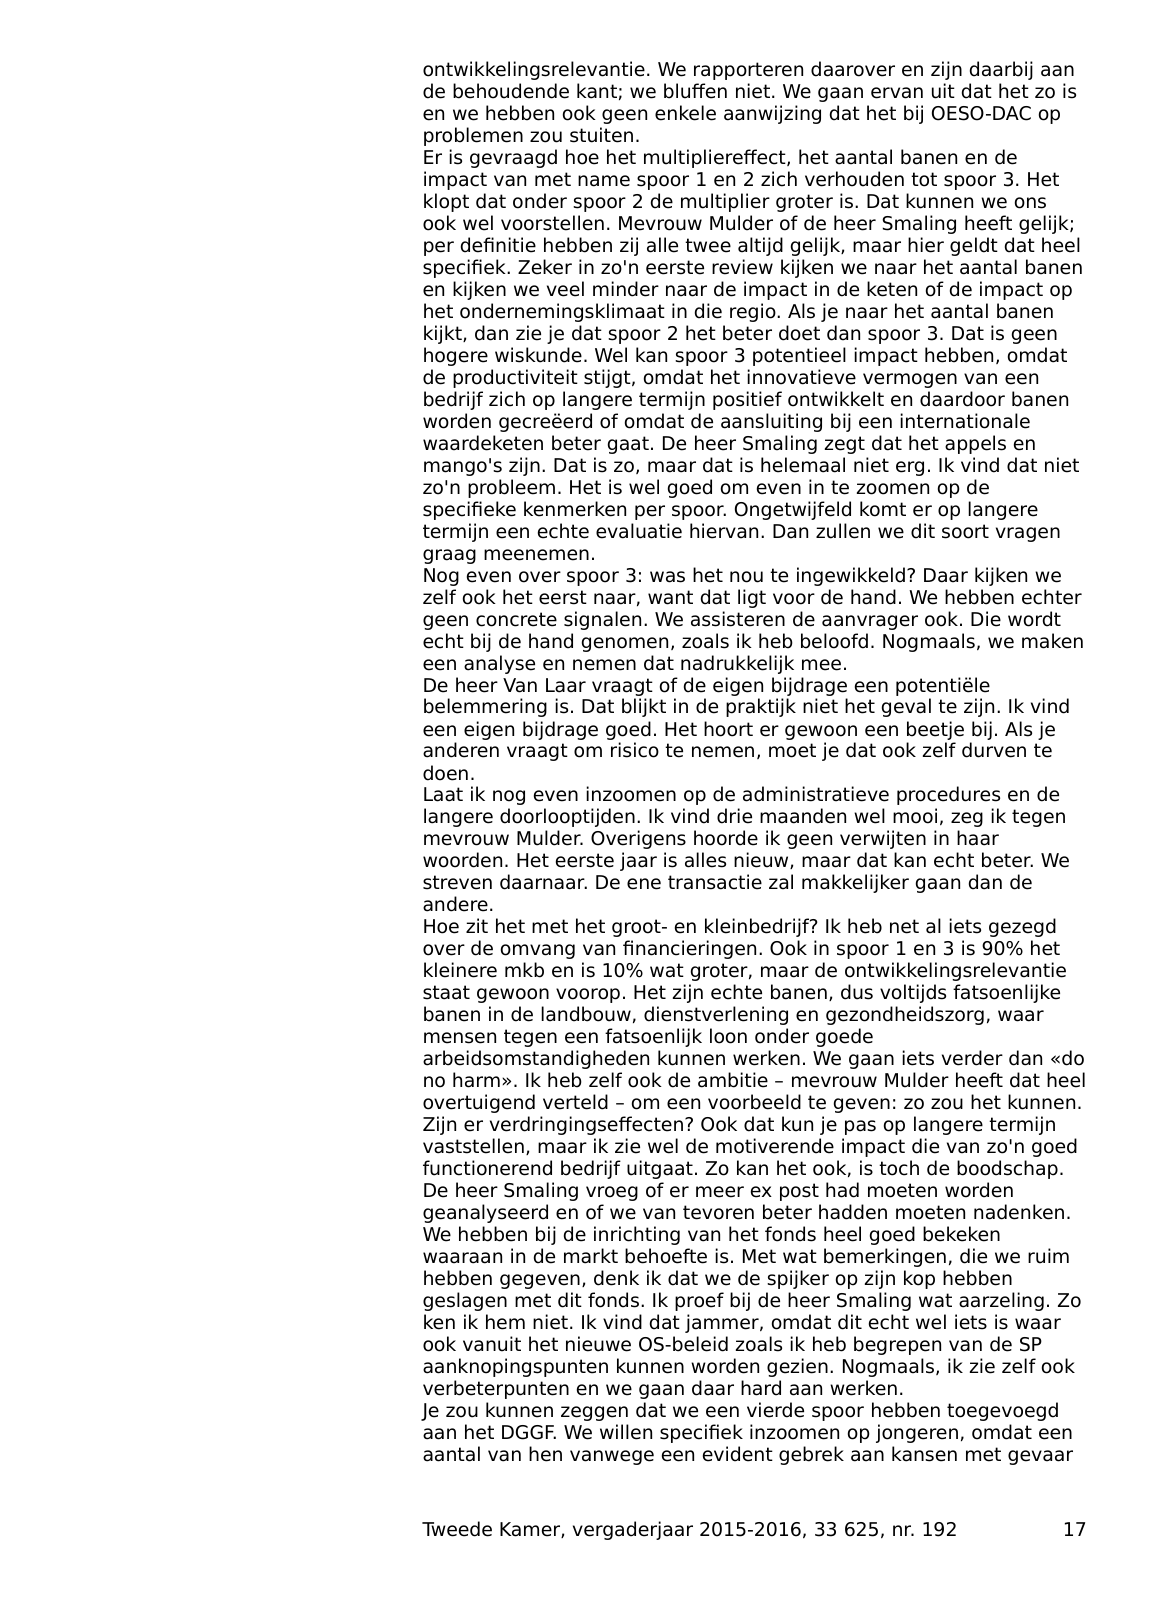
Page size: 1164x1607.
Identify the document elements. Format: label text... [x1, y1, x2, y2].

text Laat ik nog even inzoomen op de administratieve procedures en de langere doorlooptijden. Ik vind drie maanden wel mooi, zeg ik tegen mevrouw Mulder. Overigens hoorde ik geen verwijten in haar woorden. Het eerste jaar is alles nieuw, maar dat kan echt beter. We streven daarnaar. De ene transactie zal makkelijker gaan dan de andere. [422, 784, 1087, 916]
text Zijn er verdringingseffecten? Ook dat kun je pas op langere termijn vaststellen, maar ik zie wel de motiverende impact die van zo'n goed functionerend bedrijf uitgaat. Zo kan het ook, is toch de boodschap. [422, 1114, 1087, 1180]
text Je zou kunnen zeggen dat we een vierde spoor hebben toegevoegd aan het DGGF. We willen specifiek inzoomen op jongeren, omdat een aantal van hen vanwege een evident gebrek aan kansen met gevaar [422, 1400, 1087, 1466]
text De heer Smaling vroeg of er meer ex post had moeten worden geanalyseerd en of we van tevoren beter hadden moeten nadenken. We hebben bij de inrichting van het fonds heel goed bekeken waaraan in de markt behoefte is. Met wat bemerkingen, die we ruim hebben gegeven, denk ik dat we de spijker op zijn kop hebben geslagen met dit fonds. Ik proef bij de heer Smaling wat aarzeling. Zo ken ik hem niet. Ik vind dat jammer, omdat dit echt wel iets is waar ook vanuit het nieuwe OS-beleid zoals ik heb begrepen van de SP aanknopingspunten kunnen worden gezien. Nogmaals, ik zie zelf ook verbeterpunten en we gaan daar hard aan werken. [422, 1180, 1087, 1400]
text Hoe zit het met het groot- en kleinbedrijf? Ik heb net al iets gezegd over de omvang van financieringen. Ook in spoor 1 en 3 is 90% het kleinere mkb en is 10% wat groter, maar de ontwikkelingsrelevantie staat gewoon voorop. Het zijn echte banen, dus voltijds fatsoenlijke banen in de landbouw, dienstverlening en gezondheidszorg, waar mensen tegen een fatsoenlijk loon onder goede arbeidsomstandigheden kunnen werken. We gaan iets verder dan «do no harm». Ik heb zelf ook de ambitie – mevrouw Mulder heeft dat heel overtuigend verteld – om een voorbeeld te geven: zo zou het kunnen. [422, 916, 1087, 1114]
text De heer Van Laar vraagt of de eigen bijdrage een potentiële belemmering is. Dat blijkt in de praktijk niet het geval te zijn. Ik vind een eigen bijdrage goed. Het hoort er gewoon een beetje bij. Als je anderen vraagt om risico te nemen, moet je dat ook zelf durven te doen. [422, 674, 1087, 784]
text Nog even over spoor 3: was het nou te ingewikkeld? Daar kijken we zelf ook het eerst naar, want dat ligt voor de hand. We hebben echter geen concrete signalen. We assisteren de aanvrager ook. Die wordt echt bij de hand genomen, zoals ik heb beloofd. Nogmaals, we maken een analyse en nemen dat nadrukkelijk mee. [422, 564, 1087, 674]
text Er is gevraagd hoe het multipliereffect, het aantal banen en de impact van met name spoor 1 en 2 zich verhouden tot spoor 3. Het klopt dat onder spoor 2 de multiplier groter is. Dat kunnen we ons ook wel voorstellen. Mevrouw Mulder of de heer Smaling heeft gelijk; per definitie hebben zij alle twee altijd gelijk, maar hier geldt dat heel specifiek. Zeker in zo'n eerste review kijken we naar het aantal banen en kijken we veel minder naar de impact in de keten of de impact op het ondernemingsklimaat in die regio. Als je naar het aantal banen kijkt, dan zie je dat spoor 2 het beter doet dan spoor 3. Dat is geen hogere wiskunde. Wel kan spoor 3 potentieel impact hebben, omdat de productiviteit stijgt, omdat het innovatieve vermogen van een bedrijf zich op langere termijn positief ontwikkelt en daardoor banen worden gecreëerd of omdat de aansluiting bij een internationale waardeketen beter gaat. De heer Smaling zegt dat het appels en mango's zijn. Dat is zo, maar dat is helemaal niet erg. Ik vind dat niet zo'n probleem. Het is wel goed om even in te zoomen op de specifieke kenmerken per spoor. Ongetwijfeld komt er op langere termijn een echte evaluatie hiervan. Dan zullen we dit soort vragen graag meenemen. [422, 147, 1087, 564]
text ontwikkelingsrelevantie. We rapporteren daarover en zijn daarbij aan de behoudende kant; we bluffen niet. We gaan ervan uit dat het zo is en we hebben ook geen enkele aanwijzing dat het bij OESO-DAC op problemen zou stuiten. [422, 59, 1087, 147]
